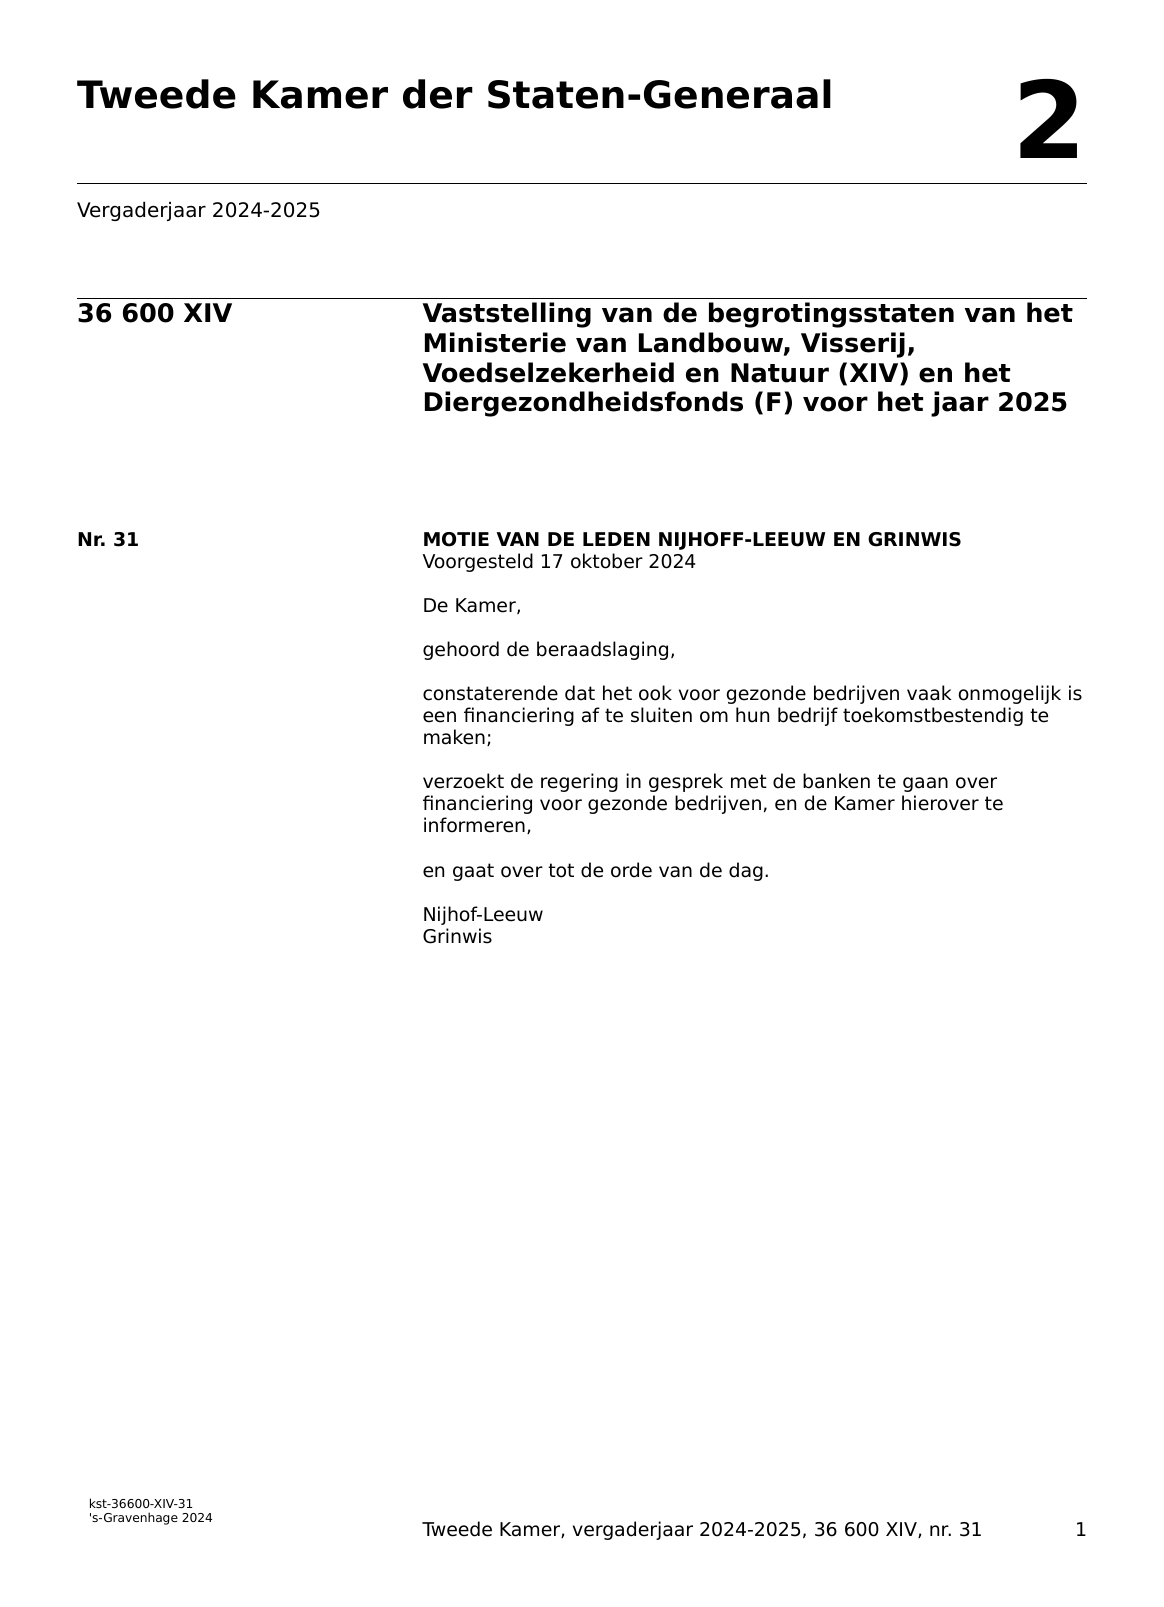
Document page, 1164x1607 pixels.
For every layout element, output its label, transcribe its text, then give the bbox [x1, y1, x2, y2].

text Nijhof-Leeuw [422, 904, 1087, 926]
text en gaat over tot de orde van de dag. [422, 859, 1087, 881]
text verzoekt de regering in gesprek met de banken te gaan over financiering voor gezonde bedrijven, en de Kamer hierover te informeren, [422, 771, 1087, 837]
text Grinwis [422, 926, 1087, 948]
text kst-36600-XIV-31 [88, 1497, 323, 1511]
table_header 2 [886, 59, 1087, 183]
text constaterende dat het ook voor gezonde bedrijven vaak onmogelijk is een financiering af te sluiten om hun bedrijf toekomstbestendig te maken; [422, 683, 1087, 749]
table_header Tweede Kamer der Staten-Generaal [77, 59, 886, 183]
table_cell Vergaderjaar 2024-2025 [77, 184, 1087, 298]
subtitle 36 600 XIV Vaststelling van de begrotingsstaten van het Ministerie van Landbouw, Visserij, Voedselzekerheid en Natuur (XIV) en het Diergezondheidsfonds (F) voor het jaar 2025 [77, 299, 1087, 418]
text De Kamer, [422, 595, 1087, 617]
subtitle Nr. 31 MOTIE VAN DE LEDEN NIJHOFF-LEEUW EN GRINWIS [77, 529, 1087, 551]
text Voorgesteld 17 oktober 2024 [422, 551, 1087, 573]
text gehoord de beraadslaging, [422, 639, 1087, 661]
text 's-Gravenhage 2024 [88, 1511, 323, 1525]
